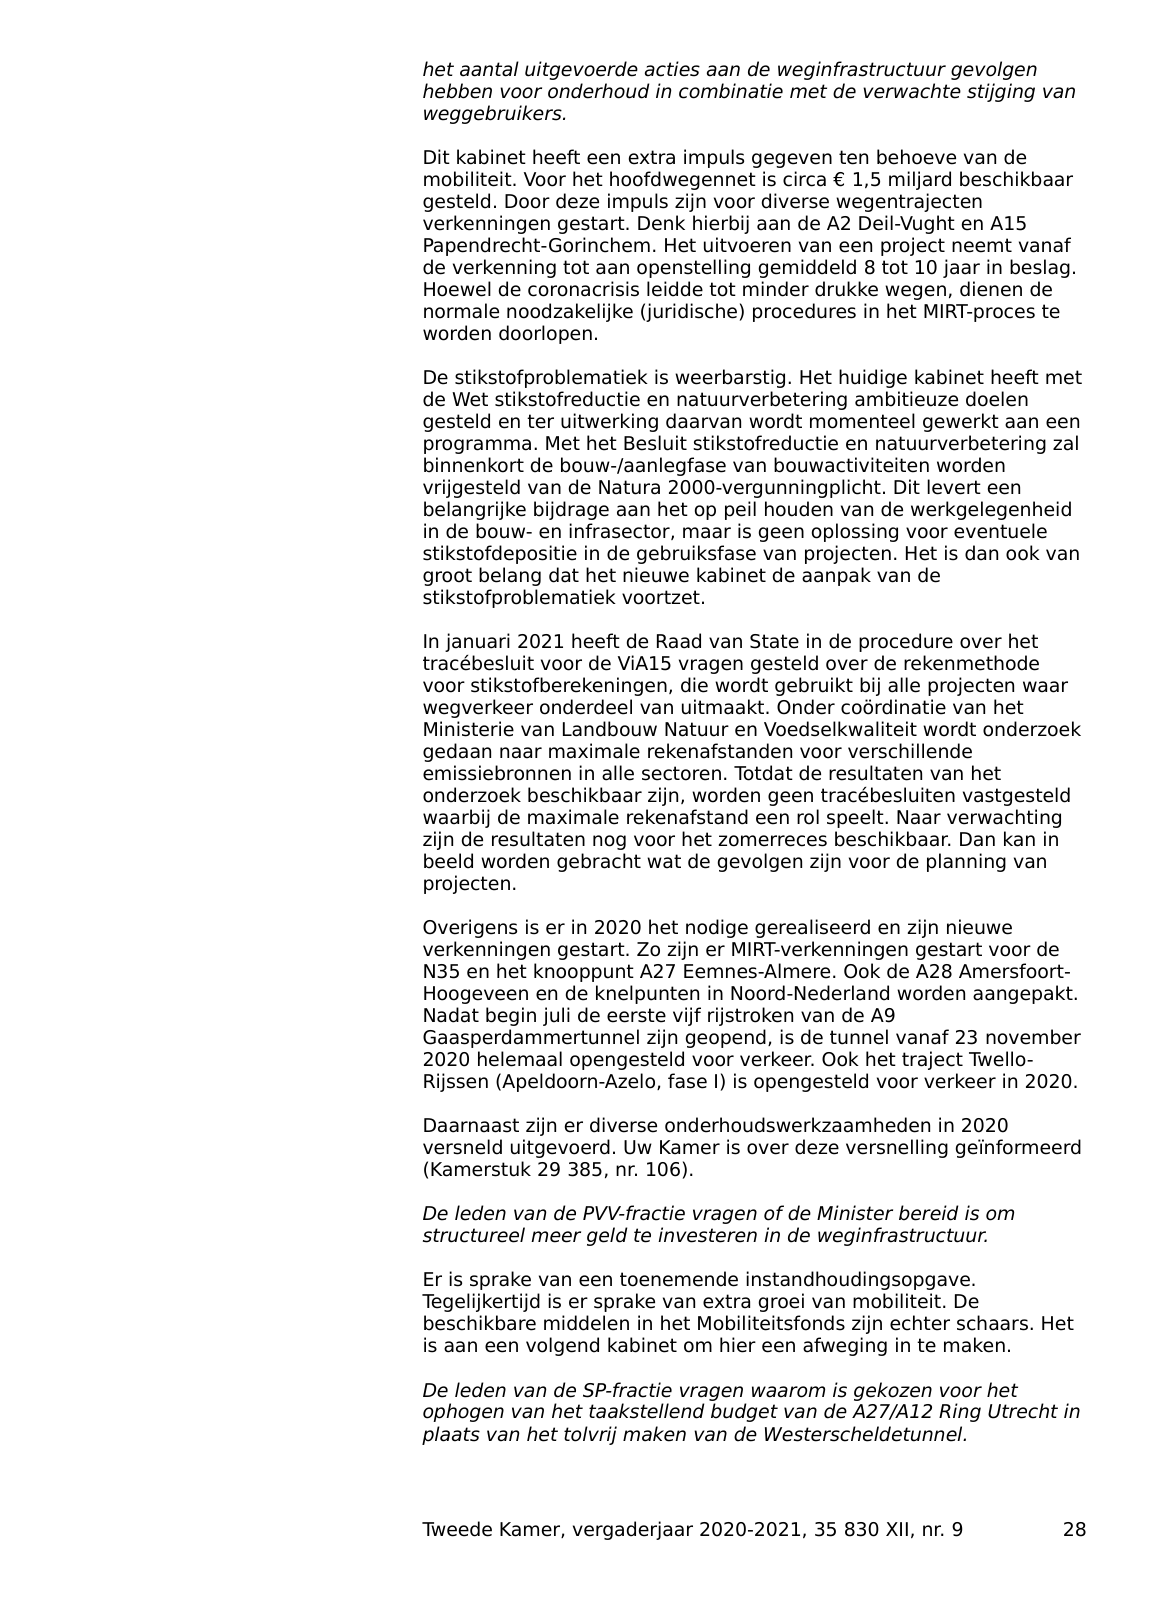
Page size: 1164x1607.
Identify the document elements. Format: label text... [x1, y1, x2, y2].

text Daarnaast zijn er diverse onderhoudswerkzaamheden in 2020 versneld uitgevoerd. Uw Kamer is over deze versnelling geïnformeerd (Kamerstuk 29 385, nr. 106). [422, 1115, 1087, 1181]
text Dit kabinet heeft een extra impuls gegeven ten behoeve van de mobiliteit. Voor het hoofdwegennet is circa € 1,5 miljard beschikbaar gesteld. Door deze impuls zijn voor diverse wegentrajecten verkenningen gestart. Denk hierbij aan de A2 Deil-Vught en A15 Papendrecht-Gorinchem. Het uitvoeren van een project neemt vanaf de verkenning tot aan openstelling gemiddeld 8 tot 10 jaar in beslag. Hoewel de coronacrisis leidde tot minder drukke wegen, dienen de normale noodzakelijke (juridische) procedures in het MIRT-proces te worden doorlopen. [422, 147, 1087, 345]
text Er is sprake van een toenemende instandhoudingsopgave. Tegelijkertijd is er sprake van extra groei van mobiliteit. De beschikbare middelen in het Mobiliteitsfonds zijn echter schaars. Het is aan een volgend kabinet om hier een afweging in te maken. [422, 1269, 1087, 1357]
text De leden van de PVV-fractie vragen of de Minister bereid is om structureel meer geld te investeren in de weginfrastructuur. [422, 1203, 1087, 1247]
text De stikstofproblematiek is weerbarstig. Het huidige kabinet heeft met de Wet stikstofreductie en natuurverbetering ambitieuze doelen gesteld en ter uitwerking daarvan wordt momenteel gewerkt aan een programma. Met het Besluit stikstofreductie en natuurverbetering zal binnenkort de bouw-/aanlegfase van bouwactiviteiten worden vrijgesteld van de Natura 2000-vergunningplicht. Dit levert een belangrijke bijdrage aan het op peil houden van de werkgelegenheid in de bouw- en infrasector, maar is geen oplossing voor eventuele stikstofdepositie in de gebruiksfase van projecten. Het is dan ook van groot belang dat het nieuwe kabinet de aanpak van de stikstofproblematiek voortzet. [422, 367, 1087, 609]
text het aantal uitgevoerde acties aan de weginfrastructuur gevolgen hebben voor onderhoud in combinatie met de verwachte stijging van weggebruikers. [422, 59, 1087, 125]
text De leden van de SP-fractie vragen waarom is gekozen voor het ophogen van het taakstellend budget van de A27/A12 Ring Utrecht in plaats van het tolvrij maken van de Westerscheldetunnel. [422, 1379, 1087, 1445]
text Overigens is er in 2020 het nodige gerealiseerd en zijn nieuwe verkenningen gestart. Zo zijn er MIRT-verkenningen gestart voor de N35 en het knooppunt A27 Eemnes-Almere. Ook de A28 Amersfoort-Hoogeveen en de knelpunten in Noord-Nederland worden aangepakt. Nadat begin juli de eerste vijf rijstroken van de A9 Gaasperdammertunnel zijn geopend, is de tunnel vanaf 23 november 2020 helemaal opengesteld voor verkeer. Ook het traject Twello-Rijssen (Apeldoorn-Azelo, fase I) is opengesteld voor verkeer in 2020. [422, 917, 1087, 1093]
text In januari 2021 heeft de Raad van State in de procedure over het tracébesluit voor de ViA15 vragen gesteld over de rekenmethode voor stikstofberekeningen, die wordt gebruikt bij alle projecten waar wegverkeer onderdeel van uitmaakt. Onder coördinatie van het Ministerie van Landbouw Natuur en Voedselkwaliteit wordt onderzoek gedaan naar maximale rekenafstanden voor verschillende emissiebronnen in alle sectoren. Totdat de resultaten van het onderzoek beschikbaar zijn, worden geen tracébesluiten vastgesteld waarbij de maximale rekenafstand een rol speelt. Naar verwachting zijn de resultaten nog voor het zomerreces beschikbaar. Dan kan in beeld worden gebracht wat de gevolgen zijn voor de planning van projecten. [422, 631, 1087, 895]
